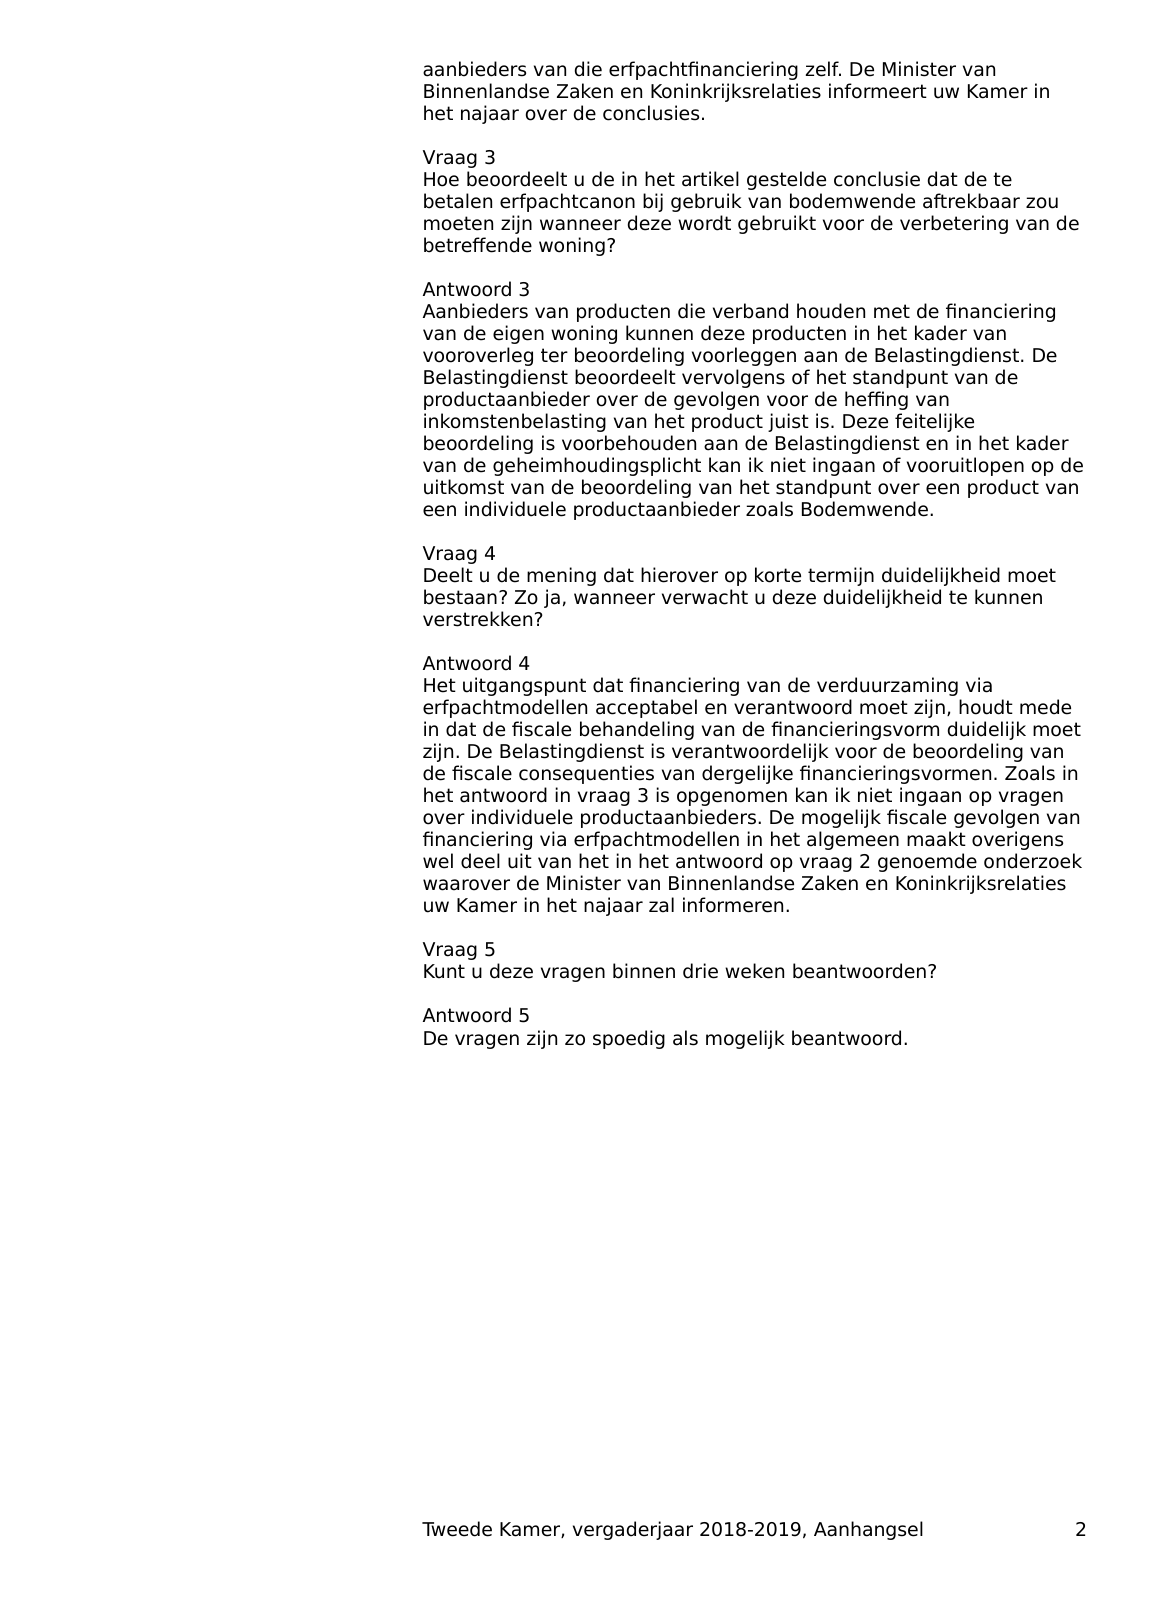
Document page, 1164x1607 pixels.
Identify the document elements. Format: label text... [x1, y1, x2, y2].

text Aanbieders van producten die verband houden met de financiering van de eigen woning kunnen deze producten in het kader van vooroverleg ter beoordeling voorleggen aan de Belastingdienst. De Belastingdienst beoordeelt vervolgens of het standpunt van de productaanbieder over de gevolgen voor de heffing van inkomstenbelasting van het product juist is. Deze feitelijke beoordeling is voorbehouden aan de Belastingdienst en in het kader van de geheimhoudingsplicht kan ik niet ingaan of vooruitlopen op de uitkomst van de beoordeling van het standpunt over een product van een individuele productaanbieder zoals Bodemwende. [422, 301, 1087, 521]
text Het uitgangspunt dat financiering van de verduurzaming via erfpachtmodellen acceptabel en verantwoord moet zijn, houdt mede in dat de fiscale behandeling van de financieringsvorm duidelijk moet zijn. De Belastingdienst is verantwoordelijk voor de beoordeling van de fiscale consequenties van dergelijke financieringsvormen. Zoals in het antwoord in vraag 3 is opgenomen kan ik niet ingaan op vragen over individuele productaanbieders. De mogelijk fiscale gevolgen van financiering via erfpachtmodellen in het algemeen maakt overigens wel deel uit van het in het antwoord op vraag 2 genoemde onderzoek waarover de Minister van Binnenlandse Zaken en Koninkrijksrelaties uw Kamer in het najaar zal informeren. [422, 675, 1087, 917]
text Hoe beoordeelt u de in het artikel gestelde conclusie dat de te betalen erfpachtcanon bij gebruik van bodemwende aftrekbaar zou moeten zijn wanneer deze wordt gebruikt voor de verbetering van de betreffende woning? [422, 169, 1087, 257]
text Deelt u de mening dat hierover op korte termijn duidelijkheid moet bestaan? Zo ja, wanneer verwacht u deze duidelijkheid te kunnen verstrekken? [422, 565, 1087, 631]
text Antwoord 5 [422, 1005, 1087, 1027]
text De vragen zijn zo spoedig als mogelijk beantwoord. [422, 1027, 1087, 1049]
text Kunt u deze vragen binnen drie weken beantwoorden? [422, 961, 1087, 983]
text Antwoord 3 [422, 279, 1087, 301]
text Vraag 5 [422, 939, 1087, 961]
text Vraag 4 [422, 543, 1087, 565]
text Vraag 3 [422, 147, 1087, 169]
text Antwoord 4 [422, 653, 1087, 675]
text aanbieders van die erfpachtfinanciering zelf. De Minister van Binnenlandse Zaken en Koninkrijksrelaties informeert uw Kamer in het najaar over de conclusies. [422, 59, 1087, 125]
